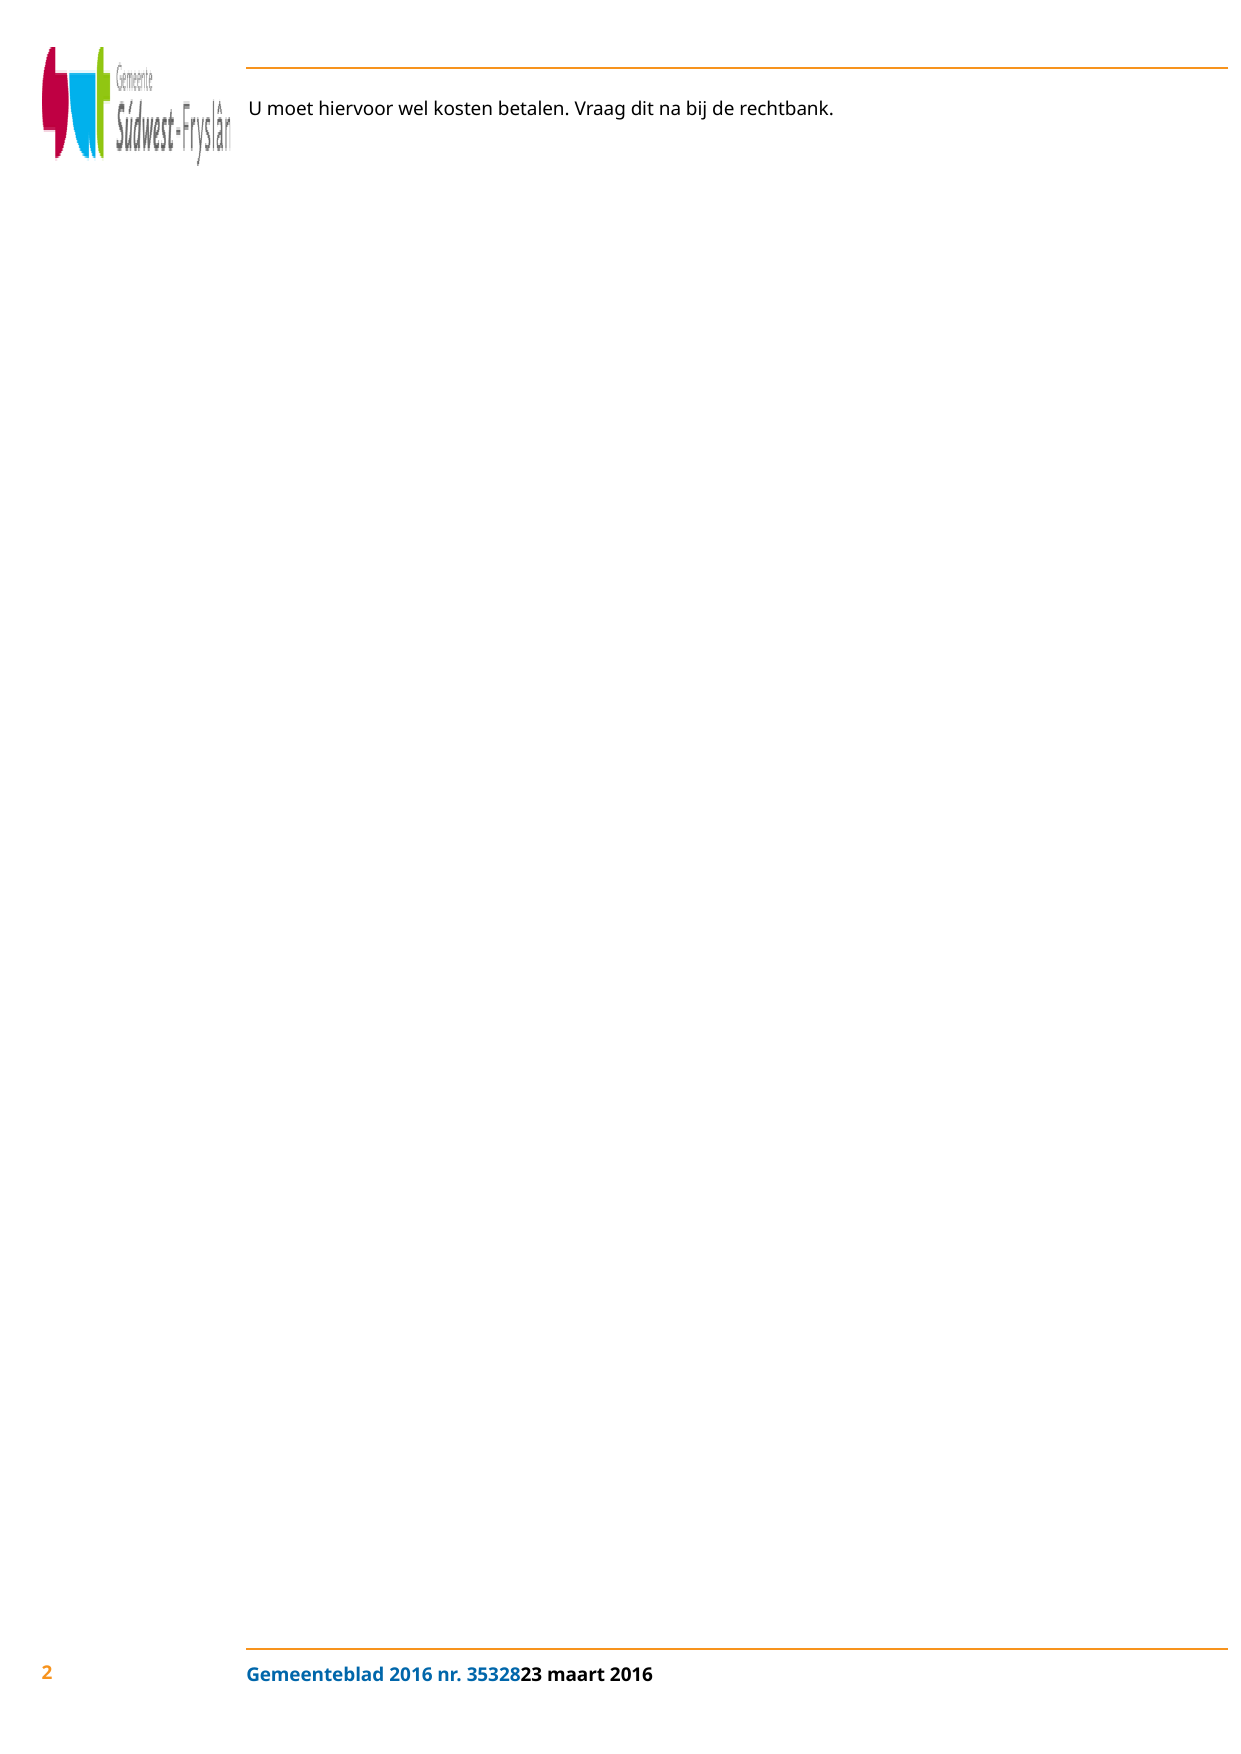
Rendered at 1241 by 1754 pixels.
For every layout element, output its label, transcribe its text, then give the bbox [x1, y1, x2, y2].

text U moet hiervoor wel kosten betalen. Vraag dit na bij de rechtbank. [248, 95, 1152, 121]
picture [41, 47, 231, 172]
